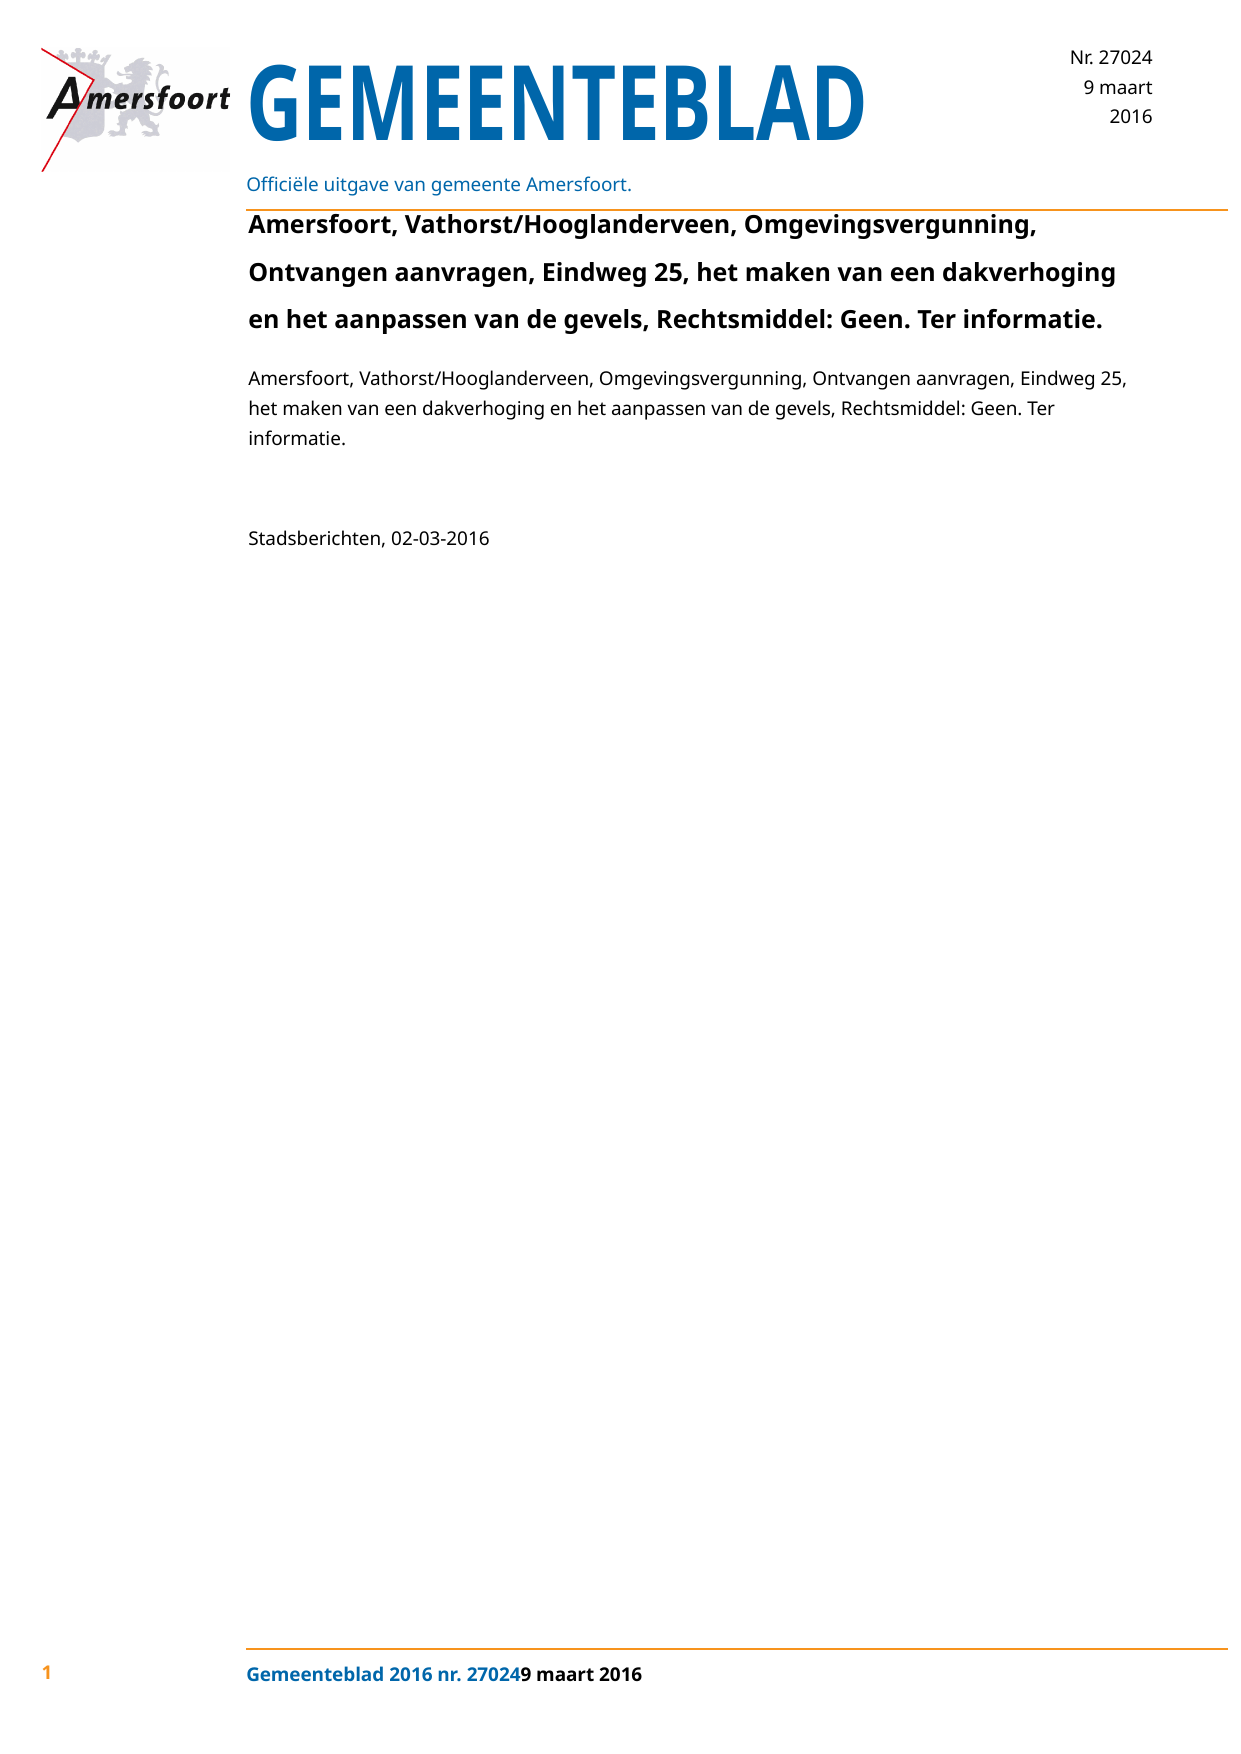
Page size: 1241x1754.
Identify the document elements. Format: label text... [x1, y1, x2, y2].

text Amersfoort, Vathorst/Hooglanderveen, Omgevingsvergunning, Ontvangen aanvragen, Eindweg 25, het maken van een dakverhoging en het aanpassen van de gevels, Rechtsmiddel: Geen. Ter informatie. [248, 366, 1152, 450]
text Stadsberichten, 02-03-2016 [248, 526, 1152, 551]
picture [41, 47, 231, 172]
text Amersfoort, Vathorst/Hooglanderveen, Omgevingsvergunning, Ontvangen aanvragen, Eindweg 25, het maken van een dakverhoging en het aanpassen van de gevels, Rechtsmiddel: Geen. Ter informatie. [248, 211, 1152, 336]
